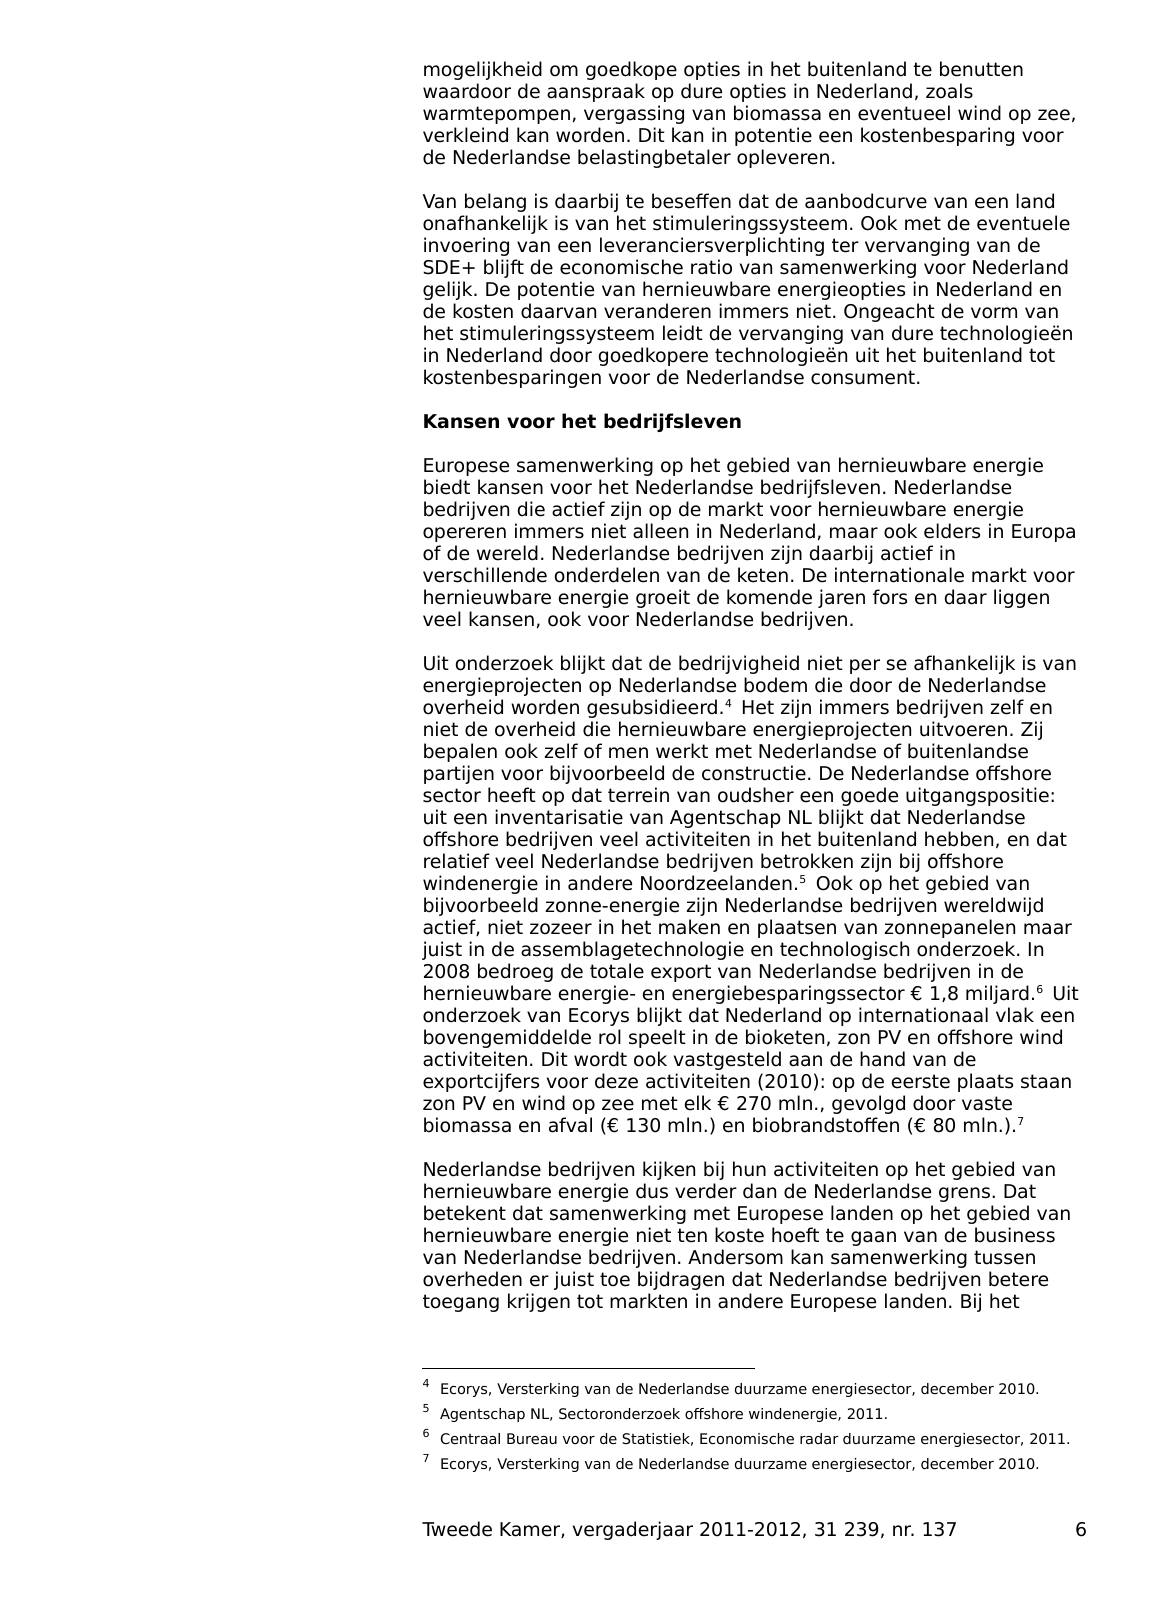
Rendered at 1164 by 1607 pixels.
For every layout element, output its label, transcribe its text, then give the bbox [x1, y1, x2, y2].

text Centraal Bureau voor de Statistiek, Economische radar duurzame energiesector, 2011. [422, 1427, 1087, 1449]
text Europese samenwerking op het gebied van hernieuwbare energie biedt kansen voor het Nederlandse bedrijfsleven. Nederlandse bedrijven die actief zijn op de markt voor hernieuwbare energie opereren immers niet alleen in Nederland, maar ook elders in Europa of de wereld. Nederlandse bedrijven zijn daarbij actief in verschillende onderdelen van de keten. De internationale markt voor hernieuwbare energie groeit de komende jaren fors en daar liggen veel kansen, ook voor Nederlandse bedrijven. [422, 455, 1087, 631]
subtitle Kansen voor het bedrijfsleven [422, 411, 1087, 433]
text Van belang is daarbij te beseffen dat de aanbodcurve van een land onafhankelijk is van het stimuleringssysteem. Ook met de eventuele invoering van een leveranciersverplichting ter vervanging van de SDE+ blijft de economische ratio van samenwerking voor Nederland gelijk. De potentie van hernieuwbare energieopties in Nederland en de kosten daarvan veranderen immers niet. Ongeacht de vorm van het stimuleringssysteem leidt de vervanging van dure technologieën in Nederland door goedkopere technologieën uit het buitenland tot kostenbesparingen voor de Nederlandse consument. [422, 191, 1087, 389]
text Agentschap NL, Sectoronderzoek offshore windenergie, 2011. [422, 1402, 1087, 1424]
text Ecorys, Versterking van de Nederlandse duurzame energiesector, december 2010. [422, 1452, 1087, 1474]
text Ecorys, Versterking van de Nederlandse duurzame energiesector, december 2010. [422, 1377, 1087, 1399]
text Uit onderzoek blijkt dat de bedrijvigheid niet per se afhankelijk is van energieprojecten op Nederlandse bodem die door de Nederlandse overheid worden gesubsidieerd. Het zijn immers bedrijven zelf en niet de overheid die hernieuwbare energieprojecten uitvoeren. Zij bepalen ook zelf of men werkt met Nederlandse of buitenlandse partijen voor bijvoorbeeld de constructie. De Nederlandse offshore sector heeft op dat terrein van oudsher een goede uitgangspositie: uit een inventarisatie van Agentschap NL blijkt dat Nederlandse offshore bedrijven veel activiteiten in het buitenland hebben, en dat relatief veel Nederlandse bedrijven betrokken zijn bij offshore windenergie in andere Noordzeelanden. Ook op het gebied van bijvoorbeeld zonne-energie zijn Nederlandse bedrijven wereldwijd actief, niet zozeer in het maken en plaatsen van zonnepanelen maar juist in de assemblagetechnologie en technologisch onderzoek. In 2008 bedroeg de totale export van Nederlandse bedrijven in de hernieuwbare energie- en energiebesparingssector € 1,8 miljard. Uit onderzoek van Ecorys blijkt dat Nederland op internationaal vlak een bovengemiddelde rol speelt in de bioketen, zon PV en offshore wind activiteiten. Dit wordt ook vastgesteld aan de hand van de exportcijfers voor deze activiteiten (2010): op de eerste plaats staan zon PV en wind op zee met elk € 270 mln., gevolgd door vaste biomassa en afval (€ 130 mln.) en biobrandstoffen (€ 80 mln.). [422, 653, 1087, 1137]
text mogelijkheid om goedkope opties in het buitenland te benutten waardoor de aanspraak op dure opties in Nederland, zoals warmtepompen, vergassing van biomassa en eventueel wind op zee, verkleind kan worden. Dit kan in potentie een kostenbesparing voor de Nederlandse belastingbetaler opleveren. [422, 59, 1087, 169]
text Nederlandse bedrijven kijken bij hun activiteiten op het gebied van hernieuwbare energie dus verder dan de Nederlandse grens. Dat betekent dat samenwerking met Europese landen op het gebied van hernieuwbare energie niet ten koste hoeft te gaan van de business van Nederlandse bedrijven. Andersom kan samenwerking tussen overheden er juist toe bijdragen dat Nederlandse bedrijven betere toegang krijgen tot markten in andere Europese landen. Bij het [422, 1159, 1087, 1313]
